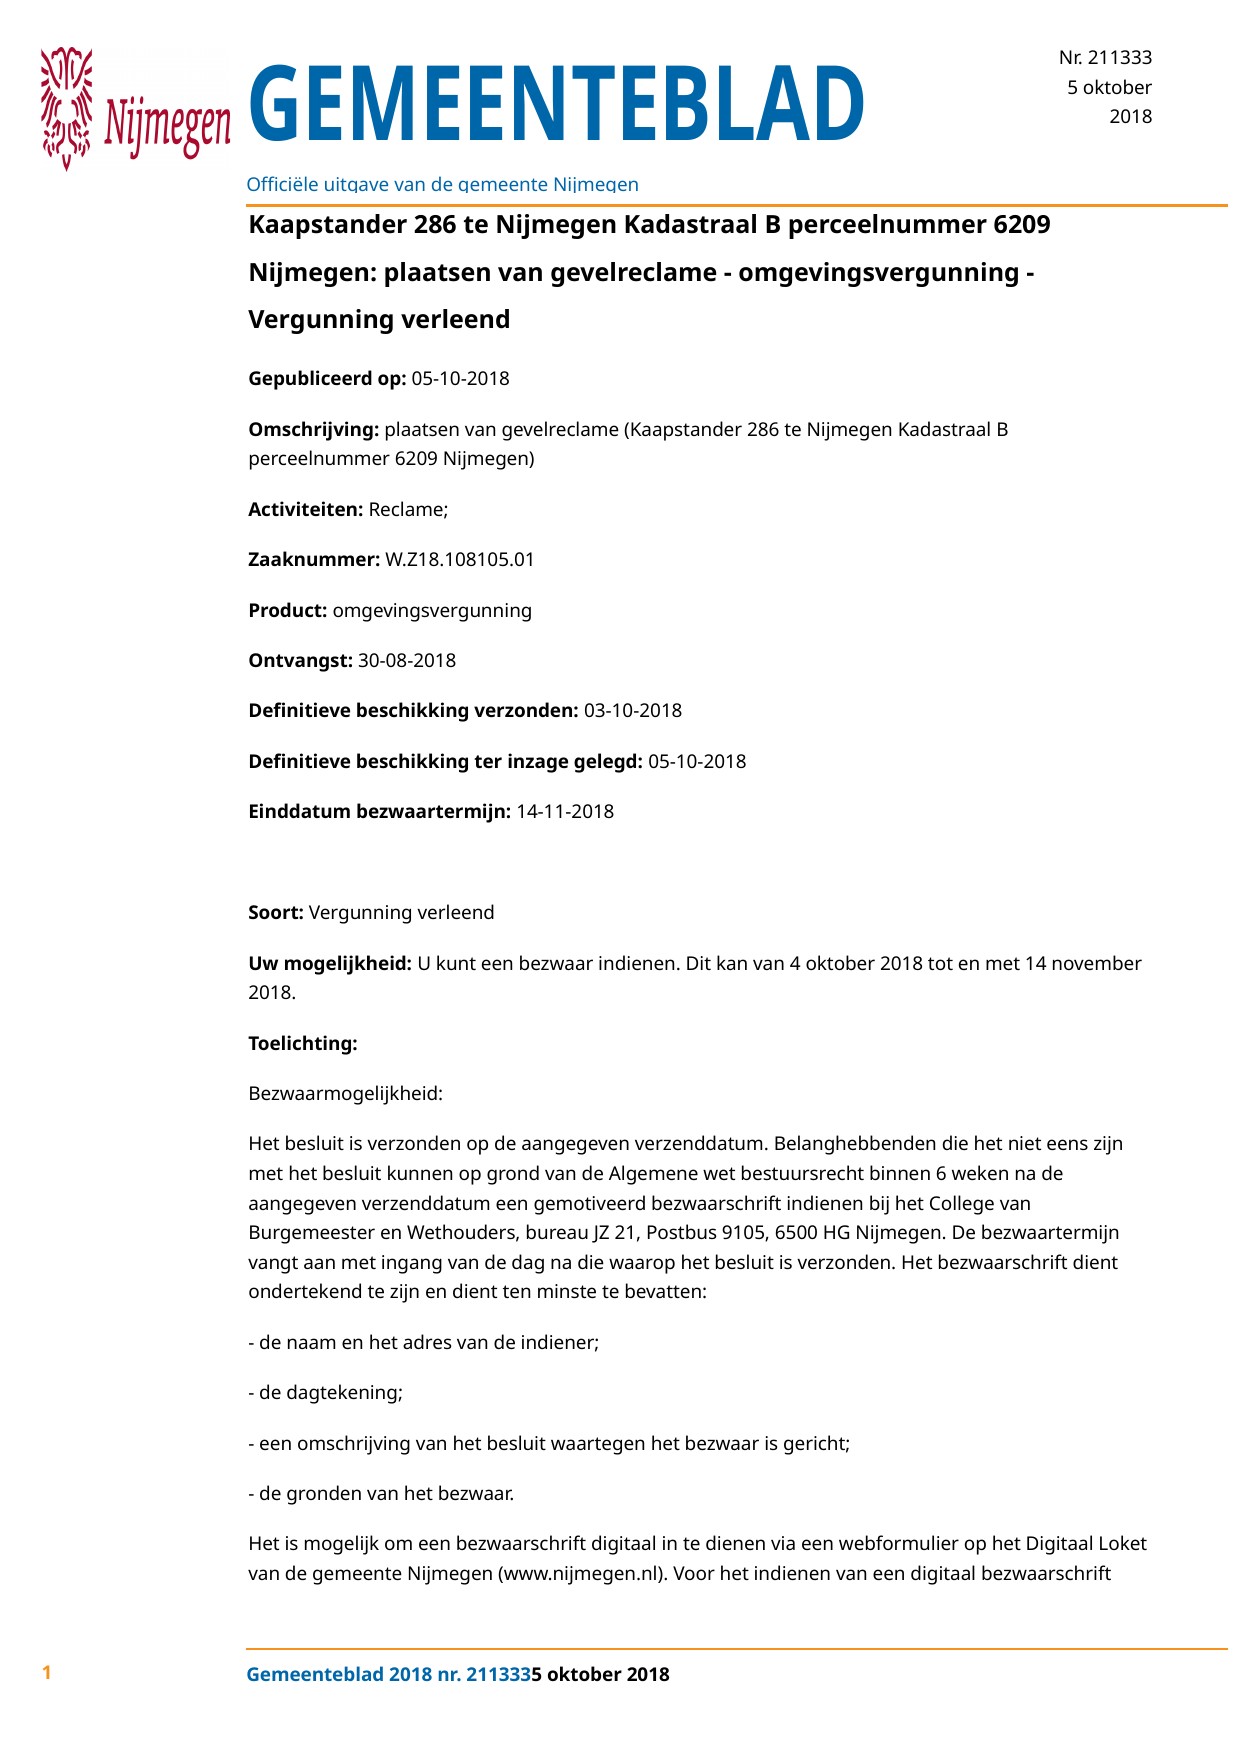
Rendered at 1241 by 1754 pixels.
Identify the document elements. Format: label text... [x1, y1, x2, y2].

text Einddatum bezwaartermijn: 14-11-2018 [248, 798, 1152, 824]
text Product: omgevingsvergunning [248, 597, 1152, 622]
text Gepubliceerd op: 05-10-2018 [248, 366, 1152, 391]
text Omschrijving: plaatsen van gevelreclame (Kaapstander 286 te Nijmegen Kadastraal B perceelnummer 6209 Nijmegen) [248, 416, 1152, 471]
picture [41, 47, 231, 172]
text Het besluit is verzonden op de aangegeven verzenddatum. Belanghebbenden die het niet eens zijn met het besluit kunnen op grond van de Algemene wet bestuursrecht binnen 6 weken na de aangegeven verzenddatum een gemotiveerd bezwaarschrift indienen bij het College van Burgemeester en Wethouders, bureau JZ 21, Postbus 9105, 6500 HG Nijmegen. De bezwaartermijn vangt aan met ingang van de dag na die waarop het besluit is verzonden. Het bezwaarschrift dient ondertekend te zijn en dient ten minste te bevatten: [248, 1131, 1152, 1304]
text - de gronden van het bezwaar. [248, 1480, 1152, 1506]
text Kaapstander 286 te Nijmegen Kadastraal B perceelnummer 6209 Nijmegen: plaatsen van gevelreclame - omgevingsvergunning - Vergunning verleend [248, 207, 1152, 336]
text Bezwaarmogelijkheid: [248, 1080, 1152, 1106]
text - de naam en het adres van de indiener; [248, 1329, 1152, 1354]
text Activiteiten: Reclame; [248, 496, 1152, 522]
text Definitieve beschikking ter inzage gelegd: 05-10-2018 [248, 748, 1152, 774]
text Uw mogelijkheid: U kunt een bezwaar indienen. Dit kan van 4 oktober 2018 tot en met 14 november 2018. [248, 950, 1152, 1005]
text Toelichting: [248, 1030, 1152, 1055]
text Zaaknummer: W.Z18.108105.01 [248, 546, 1152, 572]
text Ontvangst: 30-08-2018 [248, 647, 1152, 673]
text Het is mogelijk om een bezwaarschrift digitaal in te dienen via een webformulier op het Digitaal Loket van de gemeente Nijmegen (www.nijmegen.nl). Voor het indienen van een digitaal bezwaarschrift [248, 1531, 1152, 1586]
text Soort: Vergunning verleend [248, 899, 1152, 925]
text - de dagtekening; [248, 1379, 1152, 1405]
text Definitieve beschikking verzonden: 03-10-2018 [248, 698, 1152, 723]
text - een omschrijving van het besluit waartegen het bezwaar is gericht; [248, 1430, 1152, 1455]
